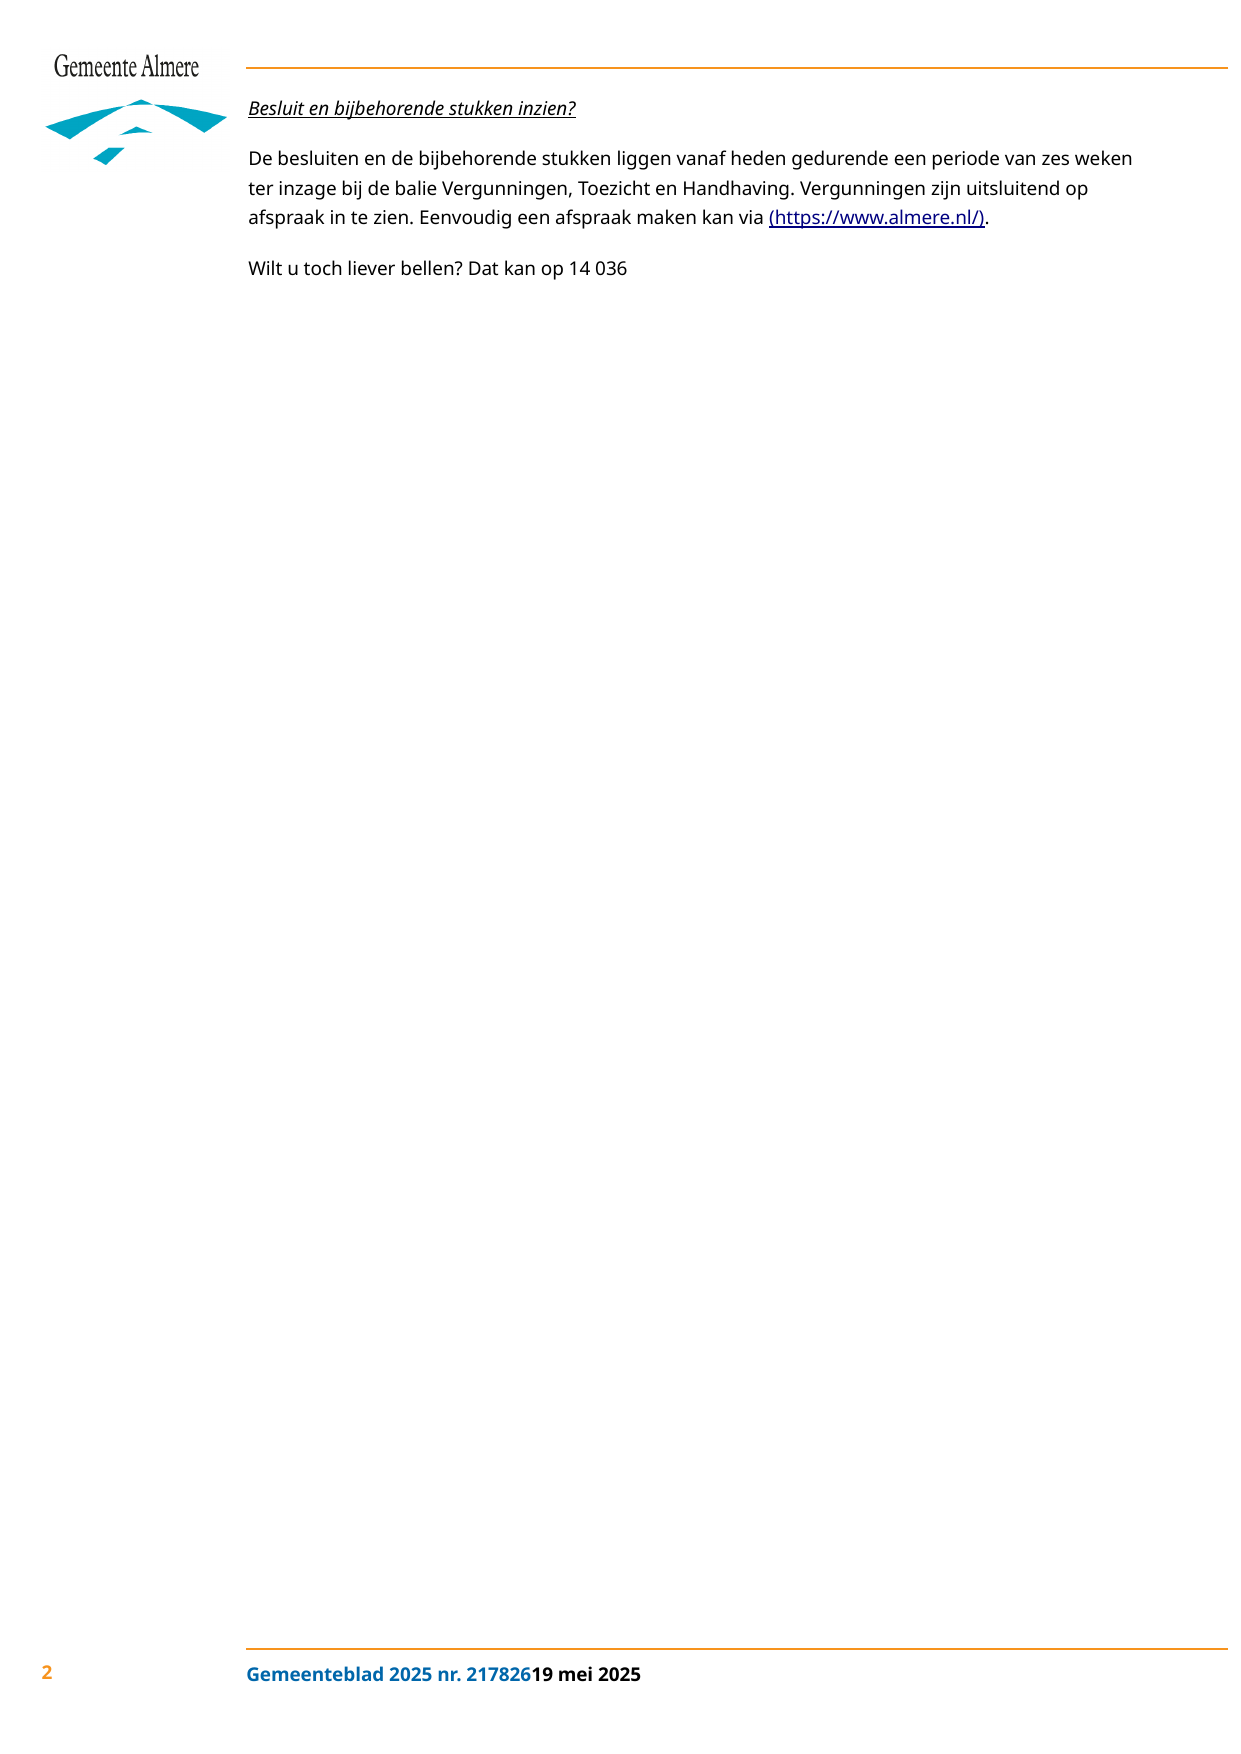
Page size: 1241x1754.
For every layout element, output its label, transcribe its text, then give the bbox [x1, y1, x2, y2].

picture [41, 47, 231, 172]
text Besluit en bijbehorende stukken inzien? [248, 95, 1152, 121]
text Wilt u toch liever bellen? Dat kan op 14 036 [248, 255, 1152, 281]
text De besluiten en de bijbehorende stukken liggen vanaf heden gedurende een periode van zes weken ter inzage bij de balie Vergunningen, Toezicht en Handhaving. Vergunningen zijn uitsluitend op afspraak in te zien. Eenvoudig een afspraak maken kan via (https://www.almere.nl/). [248, 145, 1152, 230]
